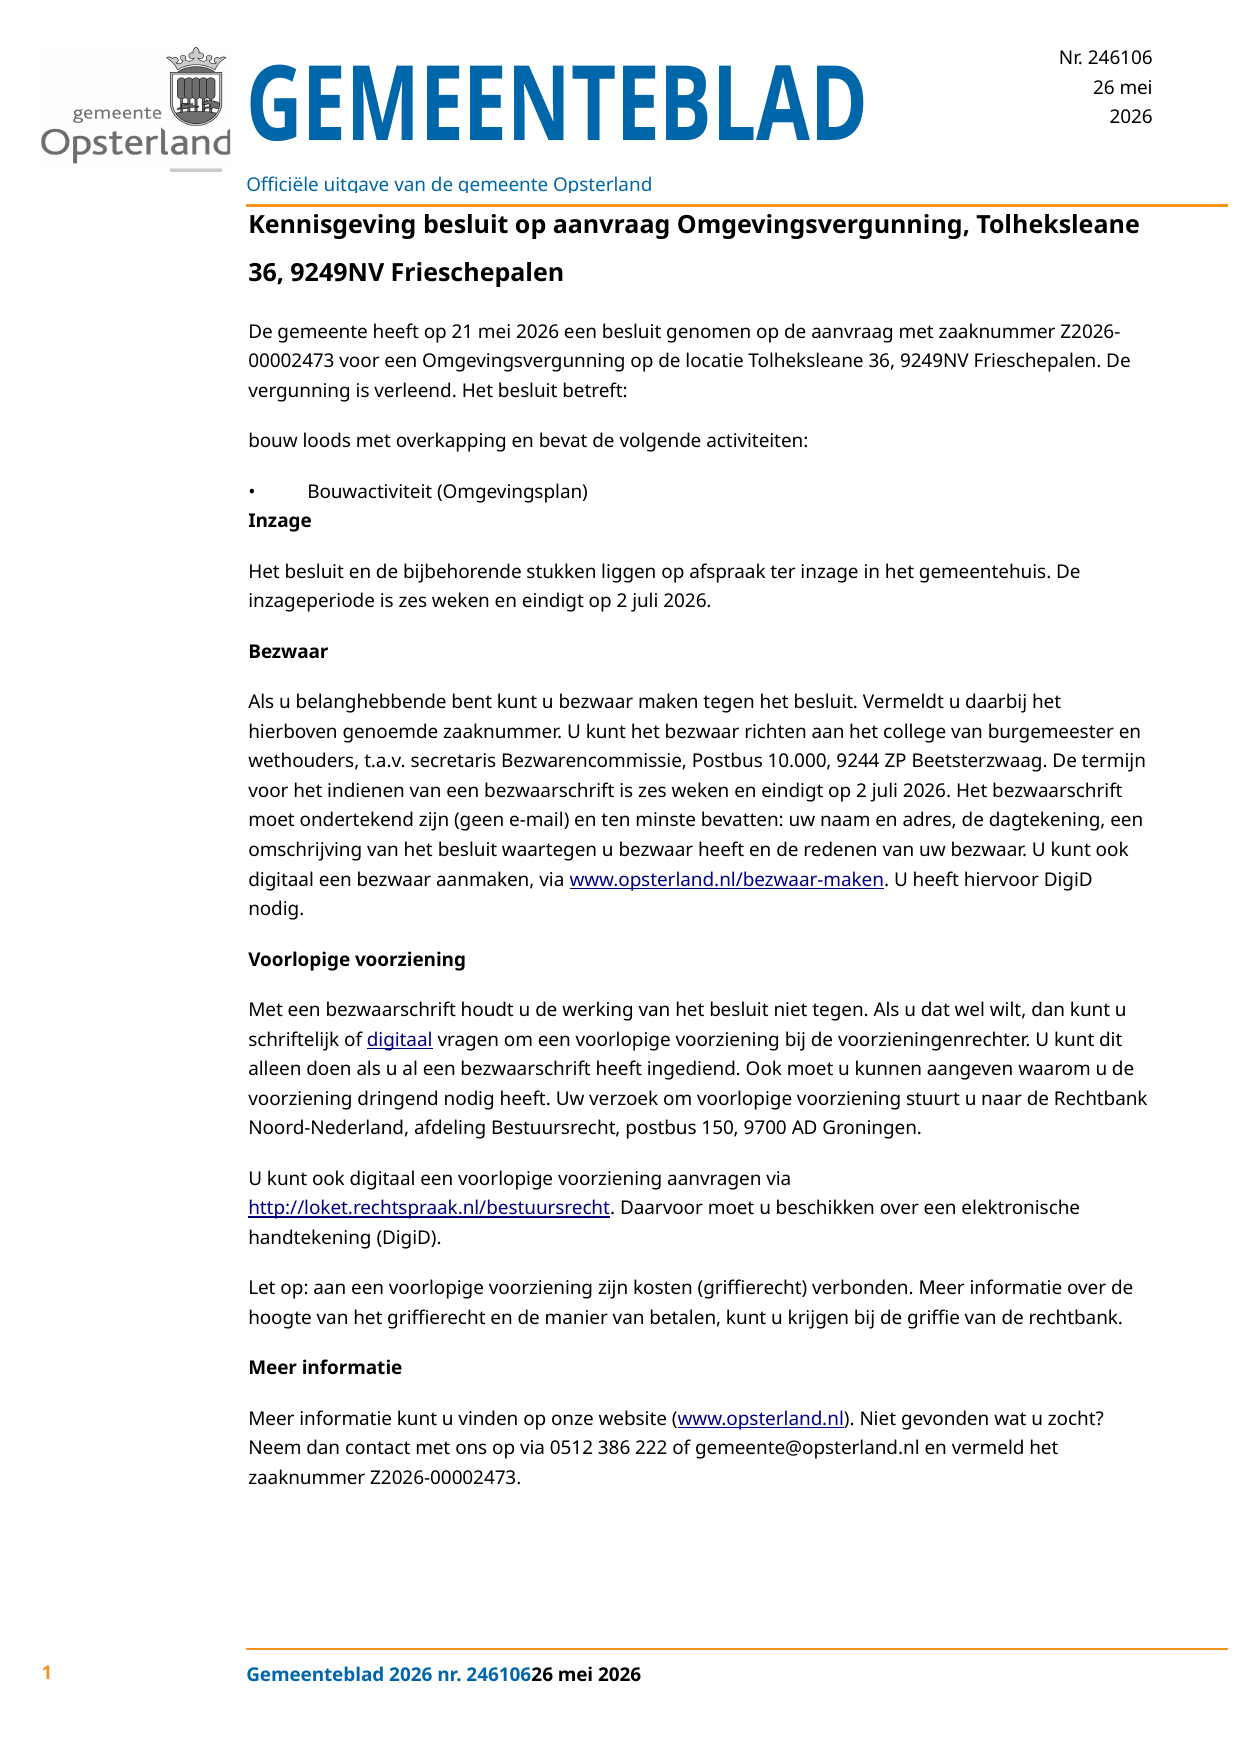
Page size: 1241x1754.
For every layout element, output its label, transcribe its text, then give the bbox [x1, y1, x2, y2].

text bouw loods met overkapping en bevat de volgende activiteiten: [248, 427, 1152, 453]
text Let op: aan een voorlopige voorziening zijn kosten (griffierecht) verbonden. Meer informatie over de hoogte van het griffierecht en de manier van betalen, kunt u krijgen bij de griffie van de rechtbank. [248, 1274, 1152, 1330]
text Het besluit en de bijbehorende stukken liggen op afspraak ter inzage in het gemeentehuis. De inzageperiode is zes weken en eindigt op 2 juli 2026. [248, 558, 1152, 613]
text Meer informatie [248, 1354, 1152, 1380]
text U kunt ook digitaal een voorlopige voorziening aanvragen via http://loket.rechtspraak.nl/bestuursrecht. Daarvoor moet u beschikken over een elektronische handtekening (DigiD). [248, 1165, 1152, 1250]
picture [41, 47, 231, 172]
list Bouwactiviteit (Omgevingsplan) [248, 478, 1152, 504]
text Bezwaar [248, 638, 1152, 664]
text Inzage [248, 507, 1152, 533]
text Meer informatie kunt u vinden op onze website (www.opsterland.nl). Niet gevonden wat u zocht? Neem dan contact met ons op via 0512 386 222 of gemeente@opsterland.nl en vermeld het zaaknummer Z2026-00002473. [248, 1405, 1152, 1490]
text Als u belanghebbende bent kunt u bezwaar maken tegen het besluit. Vermeldt u daarbij het hierboven genoemde zaaknummer. U kunt het bezwaar richten aan het college van burgemeester en wethouders, t.a.v. secretaris Bezwarencommissie, Postbus 10.000, 9244 ZP Beetsterzwaag. De termijn voor het indienen van een bezwaarschrift is zes weken en eindigt op 2 juli 2026. Het bezwaarschrift moet ondertekend zijn (geen e-mail) en ten minste bevatten: uw naam en adres, de dagtekening, een omschrijving van het besluit waartegen u bezwaar heeft en de redenen van uw bezwaar. U kunt ook digitaal een bezwaar aanmaken, via www.opsterland.nl/bezwaar-maken. U heeft hiervoor DigiD nodig. [248, 688, 1152, 921]
text Kennisgeving besluit op aanvraag Omgevingsvergunning, Tolheksleane 36, 9249NV Frieschepalen [248, 207, 1152, 288]
text Voorlopige voorziening [248, 946, 1152, 972]
text De gemeente heeft op 21 mei 2026 een besluit genomen op de aanvraag met zaaknummer Z2026-00002473 voor een Omgevingsvergunning op de locatie Tolheksleane 36, 9249NV Frieschepalen. De vergunning is verleend. Het besluit betreft: [248, 318, 1152, 403]
text Met een bezwaarschrift houdt u de werking van het besluit niet tegen. Als u dat wel wilt, dan kunt u schriftelijk of digitaal vragen om een voorlopige voorziening bij de voorzieningenrechter. U kunt dit alleen doen als u al een bezwaarschrift heeft ingediend. Ook moet u kunnen aangeven waarom u de voorziening dringend nodig heeft. Uw verzoek om voorlopige voorziening stuurt u naar de Rechtbank Noord-Nederland, afdeling Bestuursrecht, postbus 150, 9700 AD Groningen. [248, 996, 1152, 1140]
